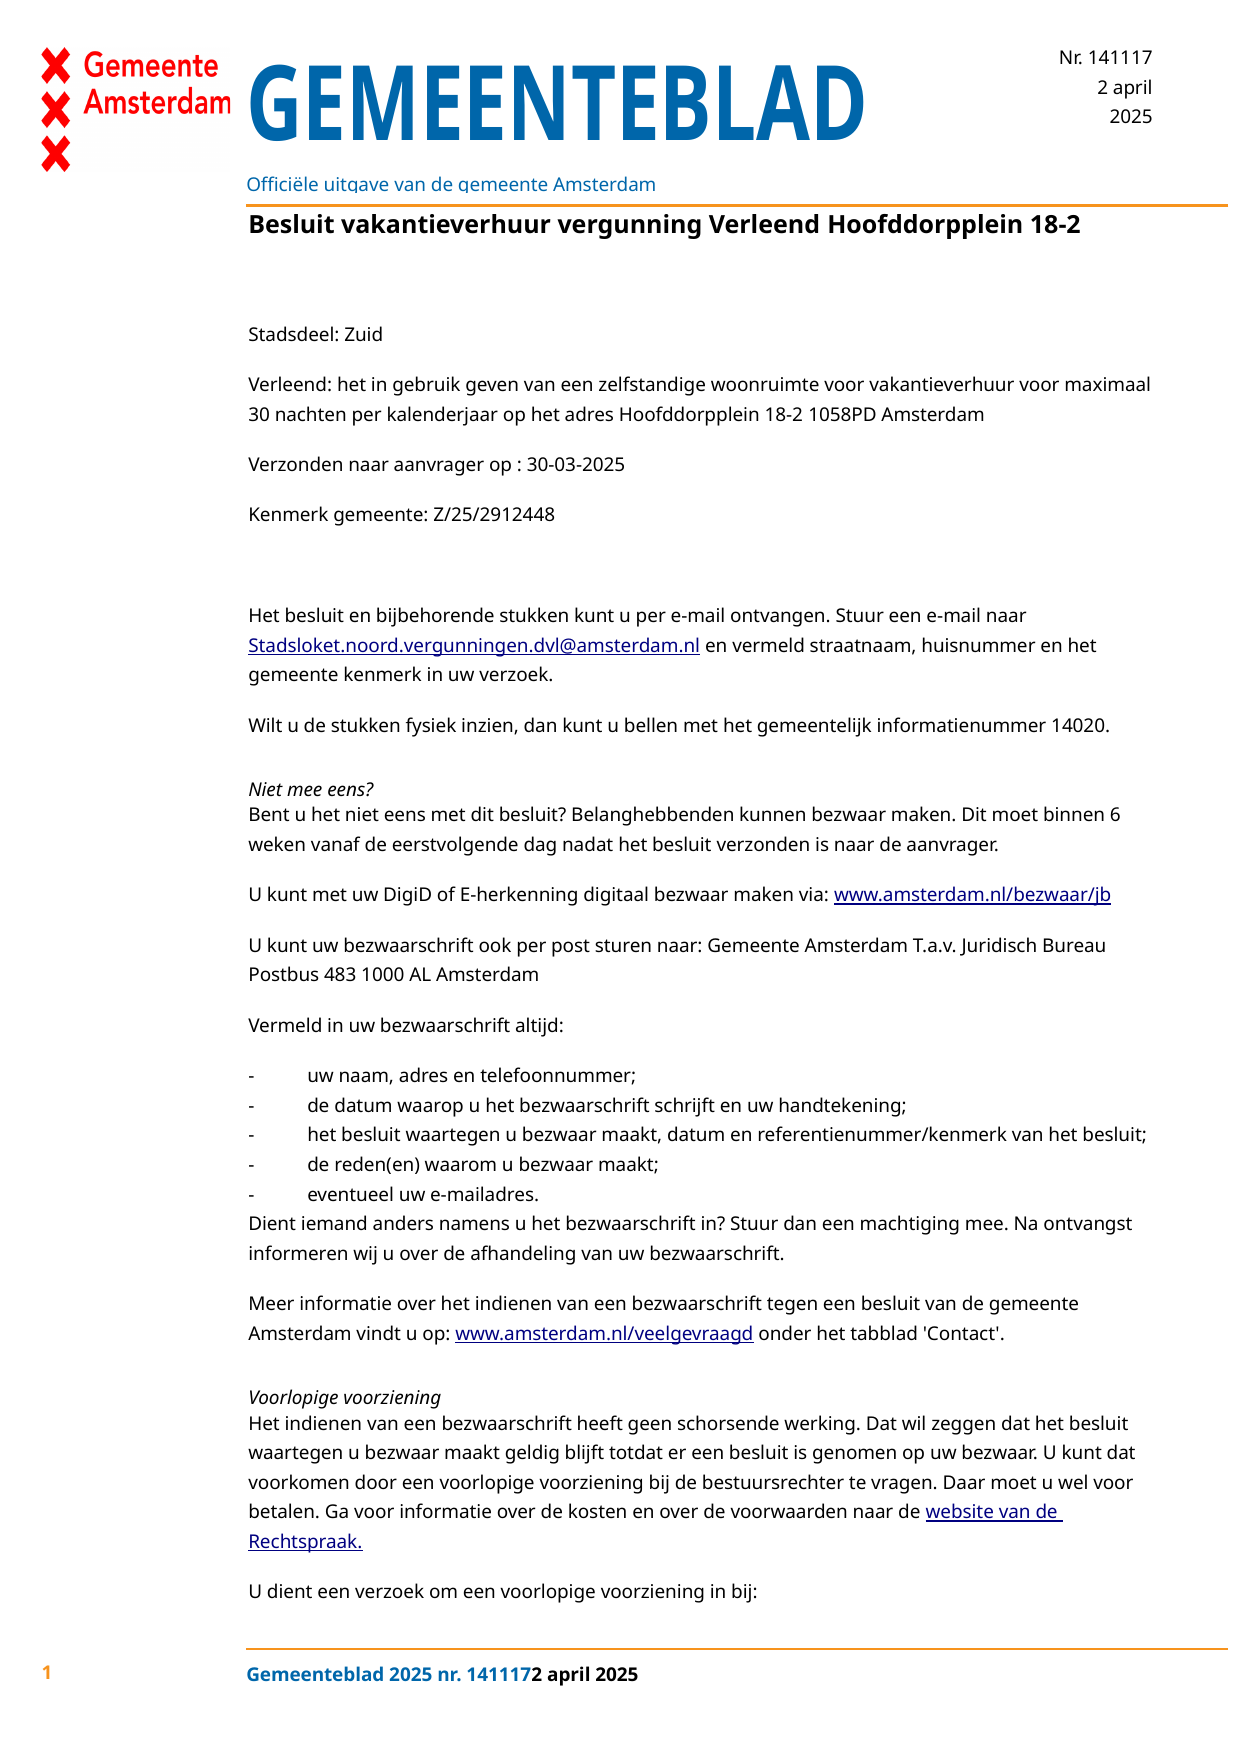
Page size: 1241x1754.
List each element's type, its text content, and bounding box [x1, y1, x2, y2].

text Meer informatie over het indienen van een bezwaarschrift tegen een besluit van de gemeente Amsterdam vindt u op: www.amsterdam.nl/veelgevraagd onder het tabblad 'Contact'. [248, 1290, 1152, 1346]
text U kunt uw bezwaarschrift ook per post sturen naar: Gemeente Amsterdam T.a.v. Juridisch Bureau Postbus 483 1000 AL Amsterdam [248, 932, 1152, 987]
list het besluit waartegen u bezwaar maakt, datum en referentienummer/kenmerk van het besluit; [248, 1122, 1152, 1147]
text Wilt u de stukken fysiek inzien, dan kunt u bellen met het gemeentelijk informatienummer 14020. [248, 712, 1152, 738]
text Het indienen van een bezwaarschrift heeft geen schorsende werking. Dat wil zeggen dat het besluit waartegen u bezwaar maakt geldig blijft totdat er een besluit is genomen op uw bezwaar. U kunt dat voorkomen door een voorlopige voorziening bij de bestuursrechter te vragen. Daar moet u wel voor betalen. Ga voor informatie over de kosten en over de voorwaarden naar de website van de Rechtspraak. [248, 1410, 1152, 1554]
text Kenmerk gemeente: Z/25/2912448 [248, 502, 1152, 527]
text Besluit vakantieverhuur vergunning Verleend Hoofddorpplein 18-2 [248, 207, 1152, 241]
list de datum waarop u het bezwaarschrift schrijft en uw handtekening; [248, 1092, 1152, 1118]
text Dient iemand anders namens u het bezwaarschrift in? Stuur dan een machtiging mee. Na ontvangst informeren wij u over de afhandeling van uw bezwaarschrift. [248, 1210, 1152, 1266]
picture [41, 47, 231, 172]
text Verleend: het in gebruik geven van een zelfstandige woonruimte voor vakantieverhuur voor maximaal 30 nachten per kalenderjaar op het adres Hoofddorpplein 18-2 1058PD Amsterdam [248, 371, 1152, 426]
text Verzonden naar aanvrager op : 30-03-2025 [248, 451, 1152, 477]
list de reden(en) waarom u bezwaar maakt; [248, 1151, 1152, 1177]
text Stadsdeel: Zuid [248, 321, 1152, 346]
text Bent u het niet eens met dit besluit? Belanghebbenden kunnen bezwaar maken. Dit moet binnen 6 weken vanaf de eerstvolgende dag nadat het besluit verzonden is naar de aanvrager. [248, 802, 1152, 857]
text U kunt met uw DigiD of E-herkenning digitaal bezwaar maken via: www.amsterdam.nl/bezwaar/jb [248, 882, 1152, 907]
text U dient een verzoek om een voorlopige voorziening in bij: [248, 1578, 1152, 1604]
text Voorlopige voorziening [248, 1384, 1152, 1410]
text Niet mee eens? [248, 776, 1152, 802]
text Het besluit en bijbehorende stukken kunt u per e-mail ontvangen. Stuur een e-mail naar Stadsloket.noord.vergunningen.dvl@amsterdam.nl en vermeld straatnaam, huisnummer en het gemeente kenmerk in uw verzoek. [248, 602, 1152, 687]
list uw naam, adres en telefoonnummer; [248, 1062, 1152, 1088]
list eventueel uw e-mailadres. [248, 1181, 1152, 1207]
text Vermeld in uw bezwaarschrift altijd: [248, 1012, 1152, 1038]
